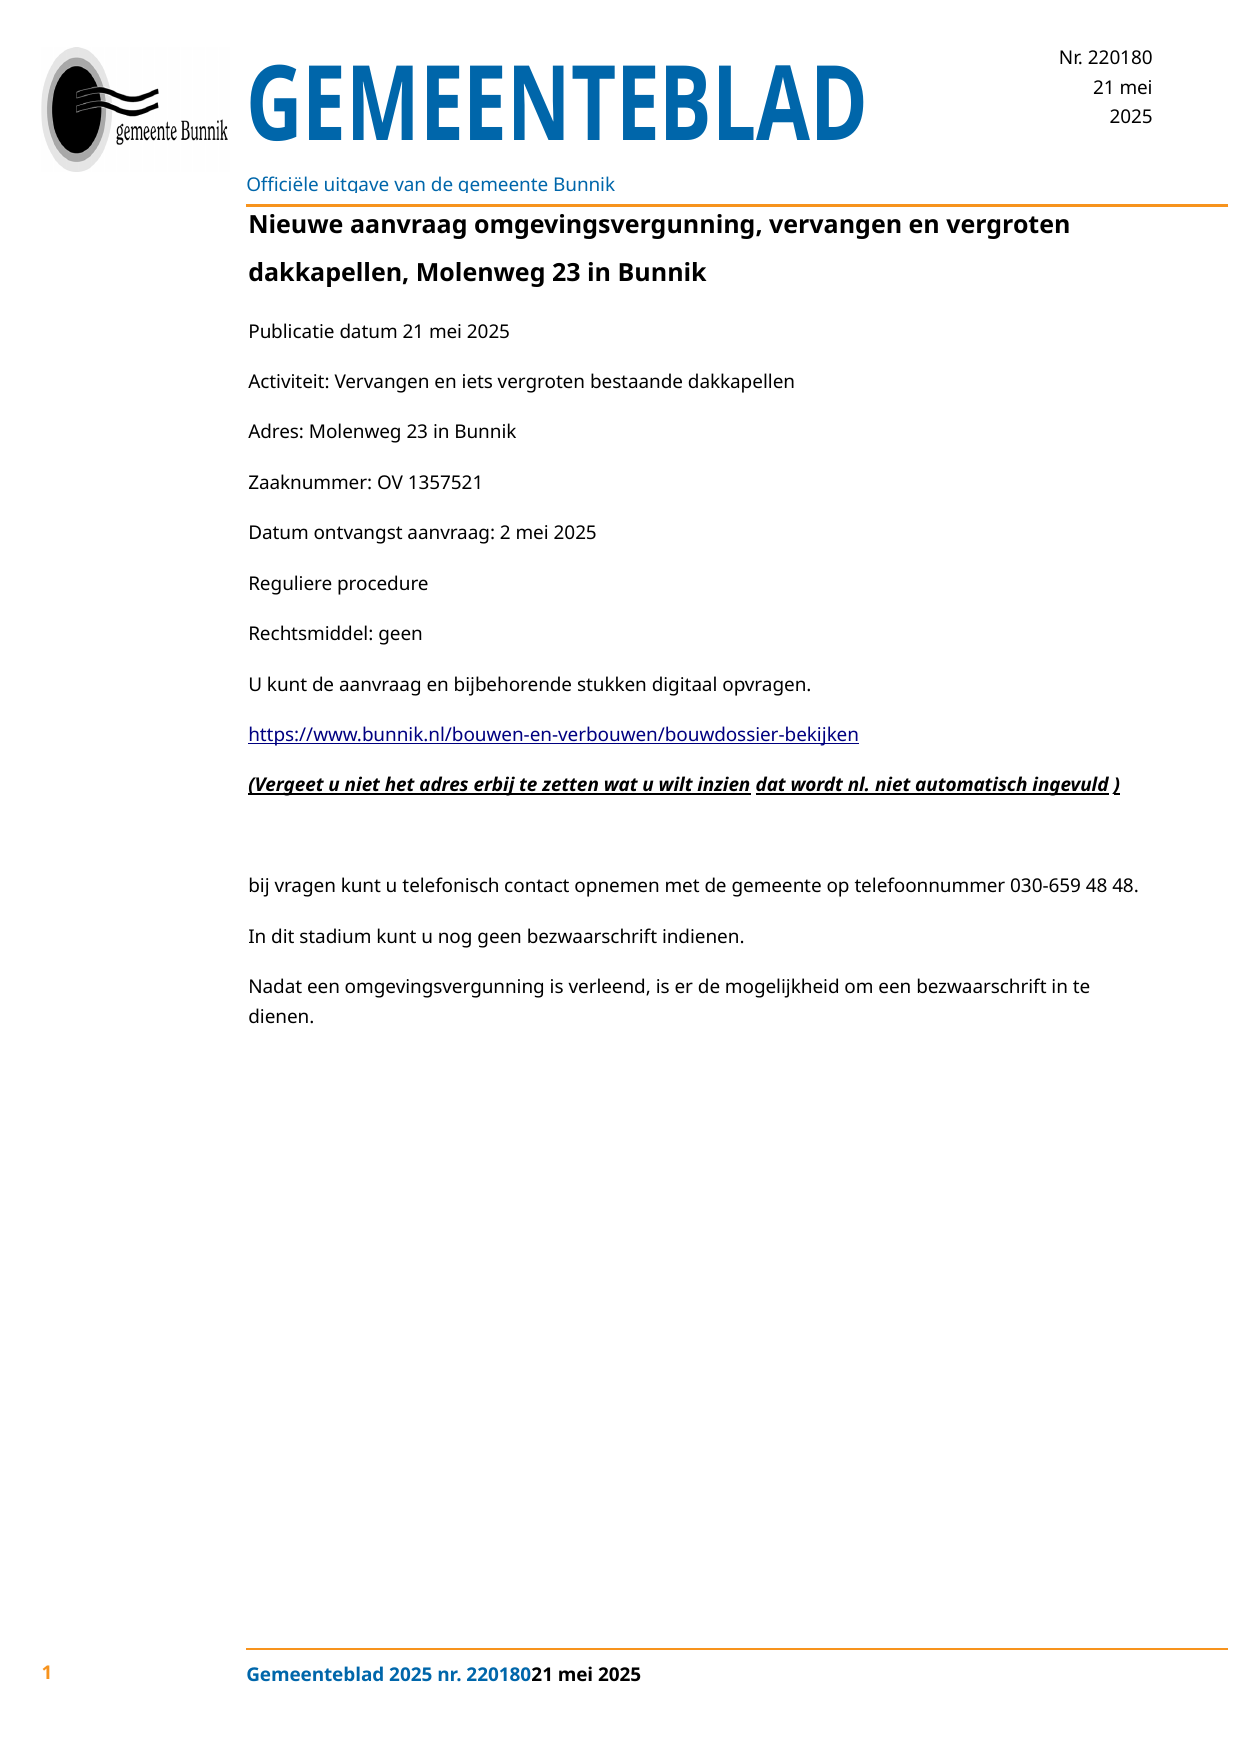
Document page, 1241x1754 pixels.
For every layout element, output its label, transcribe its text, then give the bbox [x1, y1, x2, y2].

text Nieuwe aanvraag omgevingsvergunning, vervangen en vergroten dakkapellen, Molenweg 23 in Bunnik [248, 207, 1152, 288]
text Zaaknummer: OV 1357521 [248, 469, 1152, 495]
text https://www.bunnik.nl/bouwen-en-verbouwen/bouwdossier-bekijken [248, 721, 1152, 747]
text (Vergeet u niet het adres erbij te zetten wat u wilt inzien dat wordt nl. niet automatisch ingevuld ) [248, 772, 1152, 797]
text Datum ontvangst aanvraag: 2 mei 2025 [248, 519, 1152, 545]
text Activiteit: Vervangen en iets vergroten bestaande dakkapellen [248, 368, 1152, 394]
text Rechtsmiddel: geen [248, 620, 1152, 646]
text In dit stadium kunt u nog geen bezwaarschrift indienen. [248, 923, 1152, 949]
text Publicatie datum 21 mei 2025 [248, 318, 1152, 344]
text bij vragen kunt u telefonisch contact opnemen met de gemeente op telefoonnummer 030-659 48 48. [248, 872, 1152, 898]
picture [41, 47, 231, 172]
text Nadat een omgevingsvergunning is verleend, is er de mogelijkheid om een bezwaarschrift in te dienen. [248, 973, 1152, 1029]
text Reguliere procedure [248, 570, 1152, 596]
text Adres: Molenweg 23 in Bunnik [248, 419, 1152, 444]
text U kunt de aanvraag en bijbehorende stukken digitaal opvragen. [248, 671, 1152, 697]
